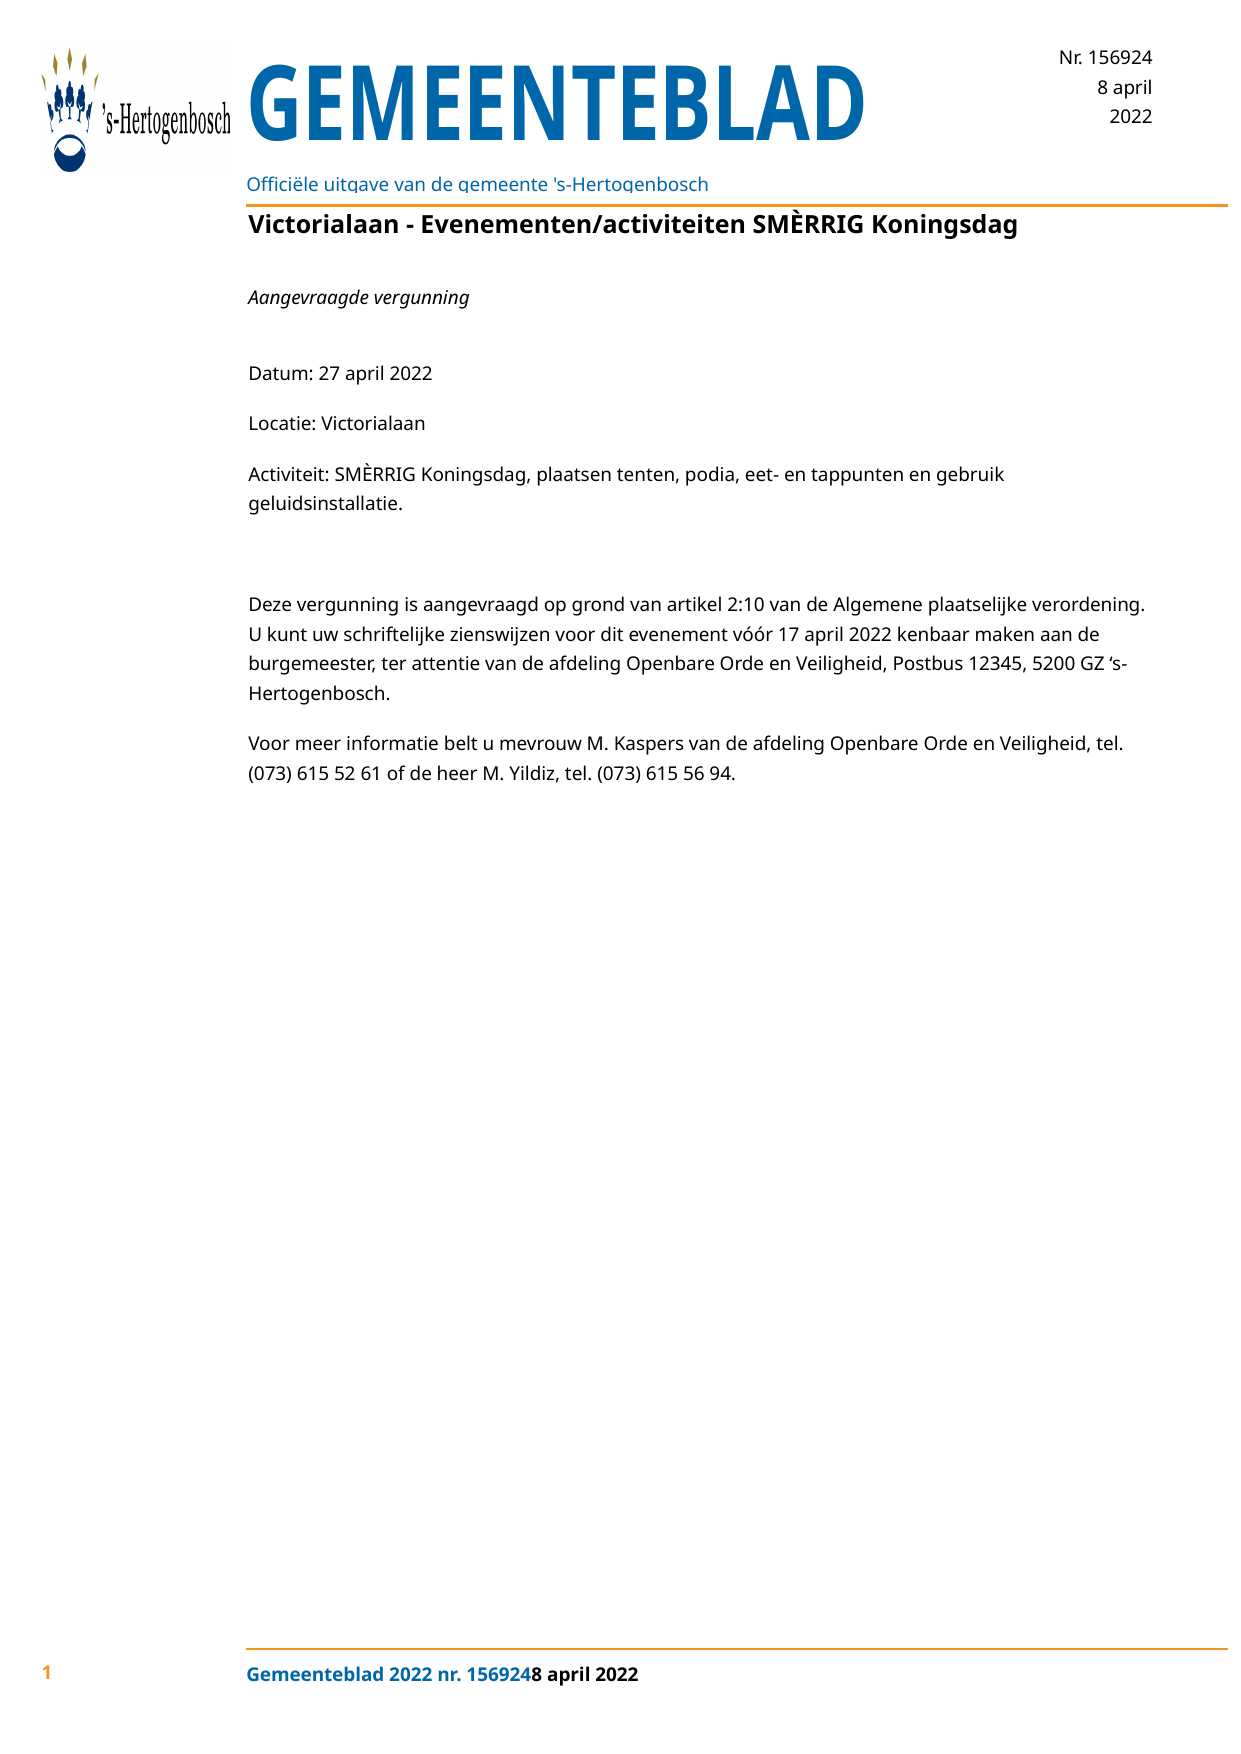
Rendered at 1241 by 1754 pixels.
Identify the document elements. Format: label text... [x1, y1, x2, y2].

text Voor meer informatie belt u mevrouw M. Kaspers van de afdeling Openbare Orde en Veiligheid, tel. (073) 615 52 61 of de heer M. Yildiz, tel. (073) 615 56 94. [248, 730, 1152, 786]
text Locatie: Victorialaan [248, 410, 1152, 436]
picture [41, 47, 231, 172]
text Datum: 27 april 2022 [248, 360, 1152, 386]
text Victorialaan - Evenementen/activiteiten SMÈRRIG Koningsdag [248, 207, 1152, 241]
text Activiteit: SMÈRRIG Koningsdag, plaatsen tenten, podia, eet- en tappunten en gebruik geluidsinstallatie. [248, 461, 1152, 516]
text Aangevraagde vergunning [248, 284, 1152, 309]
text Deze vergunning is aangevraagd op grond van artikel 2:10 van de Algemene plaatselijke verordening. U kunt uw schriftelijke zienswijzen voor dit evenement vóór 17 april 2022 kenbaar maken aan de burgemeester, ter attentie van de afdeling Openbare Orde en Veiligheid, Postbus 12345, 5200 GZ ‘s-Hertogenbosch. [248, 591, 1152, 706]
